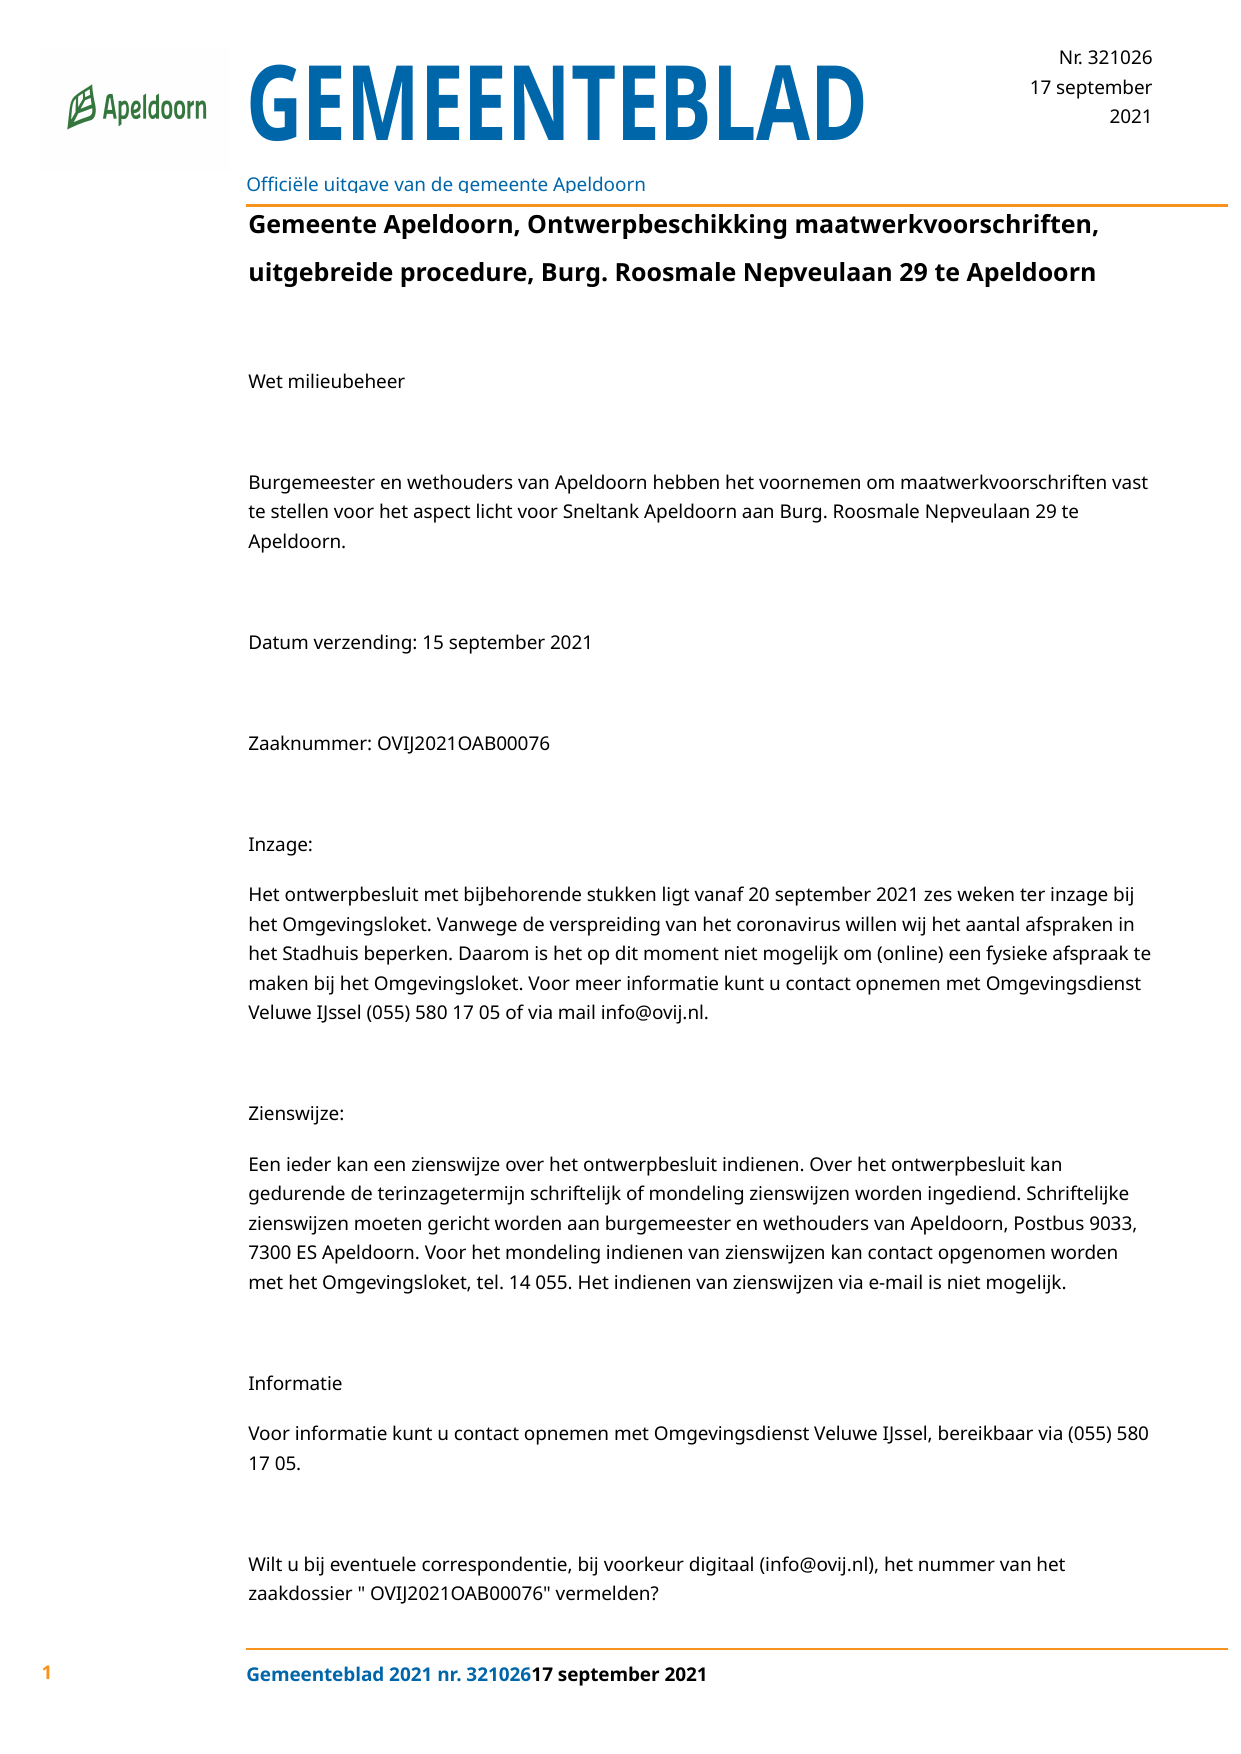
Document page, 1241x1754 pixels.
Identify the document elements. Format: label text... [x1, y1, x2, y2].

text Zaaknummer: OVIJ2021OAB00076 [248, 730, 1152, 756]
text Zienswijze: [248, 1100, 1152, 1126]
text Datum verzending: 15 september 2021 [248, 629, 1152, 655]
text Wilt u bij eventuele correspondentie, bij voorkeur digitaal (info@ovij.nl), het nummer van het zaakdossier " OVIJ2021OAB00076" vermelden? [248, 1551, 1152, 1606]
text Informatie [248, 1370, 1152, 1396]
text Gemeente Apeldoorn, Ontwerpbeschikking maatwerkvoorschriften, uitgebreide procedure, Burg. Roosmale Nepveulaan 29 te Apeldoorn [248, 207, 1152, 288]
text Inzage: [248, 831, 1152, 857]
picture [41, 47, 231, 172]
text Wet milieubeheer [248, 368, 1152, 394]
text Voor informatie kunt u contact opnemen met Omgevingsdienst Veluwe IJssel, bereikbaar via (055) 580 17 05. [248, 1420, 1152, 1476]
text Het ontwerpbesluit met bijbehorende stukken ligt vanaf 20 september 2021 zes weken ter inzage bij het Omgevingsloket. Vanwege de verspreiding van het coronavirus willen wij het aantal afspraken in het Stadhuis beperken. Daarom is het op dit moment niet mogelijk om (online) een fysieke afspraak te maken bij het Omgevingsloket. Voor meer informatie kunt u contact opnemen met Omgevingsdienst Veluwe IJssel (055) 580 17 05 of via mail info@ovij.nl. [248, 881, 1152, 1025]
text Een ieder kan een zienswijze over het ontwerpbesluit indienen. Over het ontwerpbesluit kan gedurende de terinzagetermijn schriftelijk of mondeling zienswijzen worden ingediend. Schriftelijke zienswijzen moeten gericht worden aan burgemeester en wethouders van Apeldoorn, Postbus 9033, 7300 ES Apeldoorn. Voor het mondeling indienen van zienswijzen kan contact opgenomen worden met het Omgevingsloket, tel. 14 055. Het indienen van zienswijzen via e-mail is niet mogelijk. [248, 1151, 1152, 1295]
text Burgemeester en wethouders van Apeldoorn hebben het voornemen om maatwerkvoorschriften vast te stellen voor het aspect licht voor Sneltank Apeldoorn aan Burg. Roosmale Nepveulaan 29 te Apeldoorn. [248, 469, 1152, 554]
